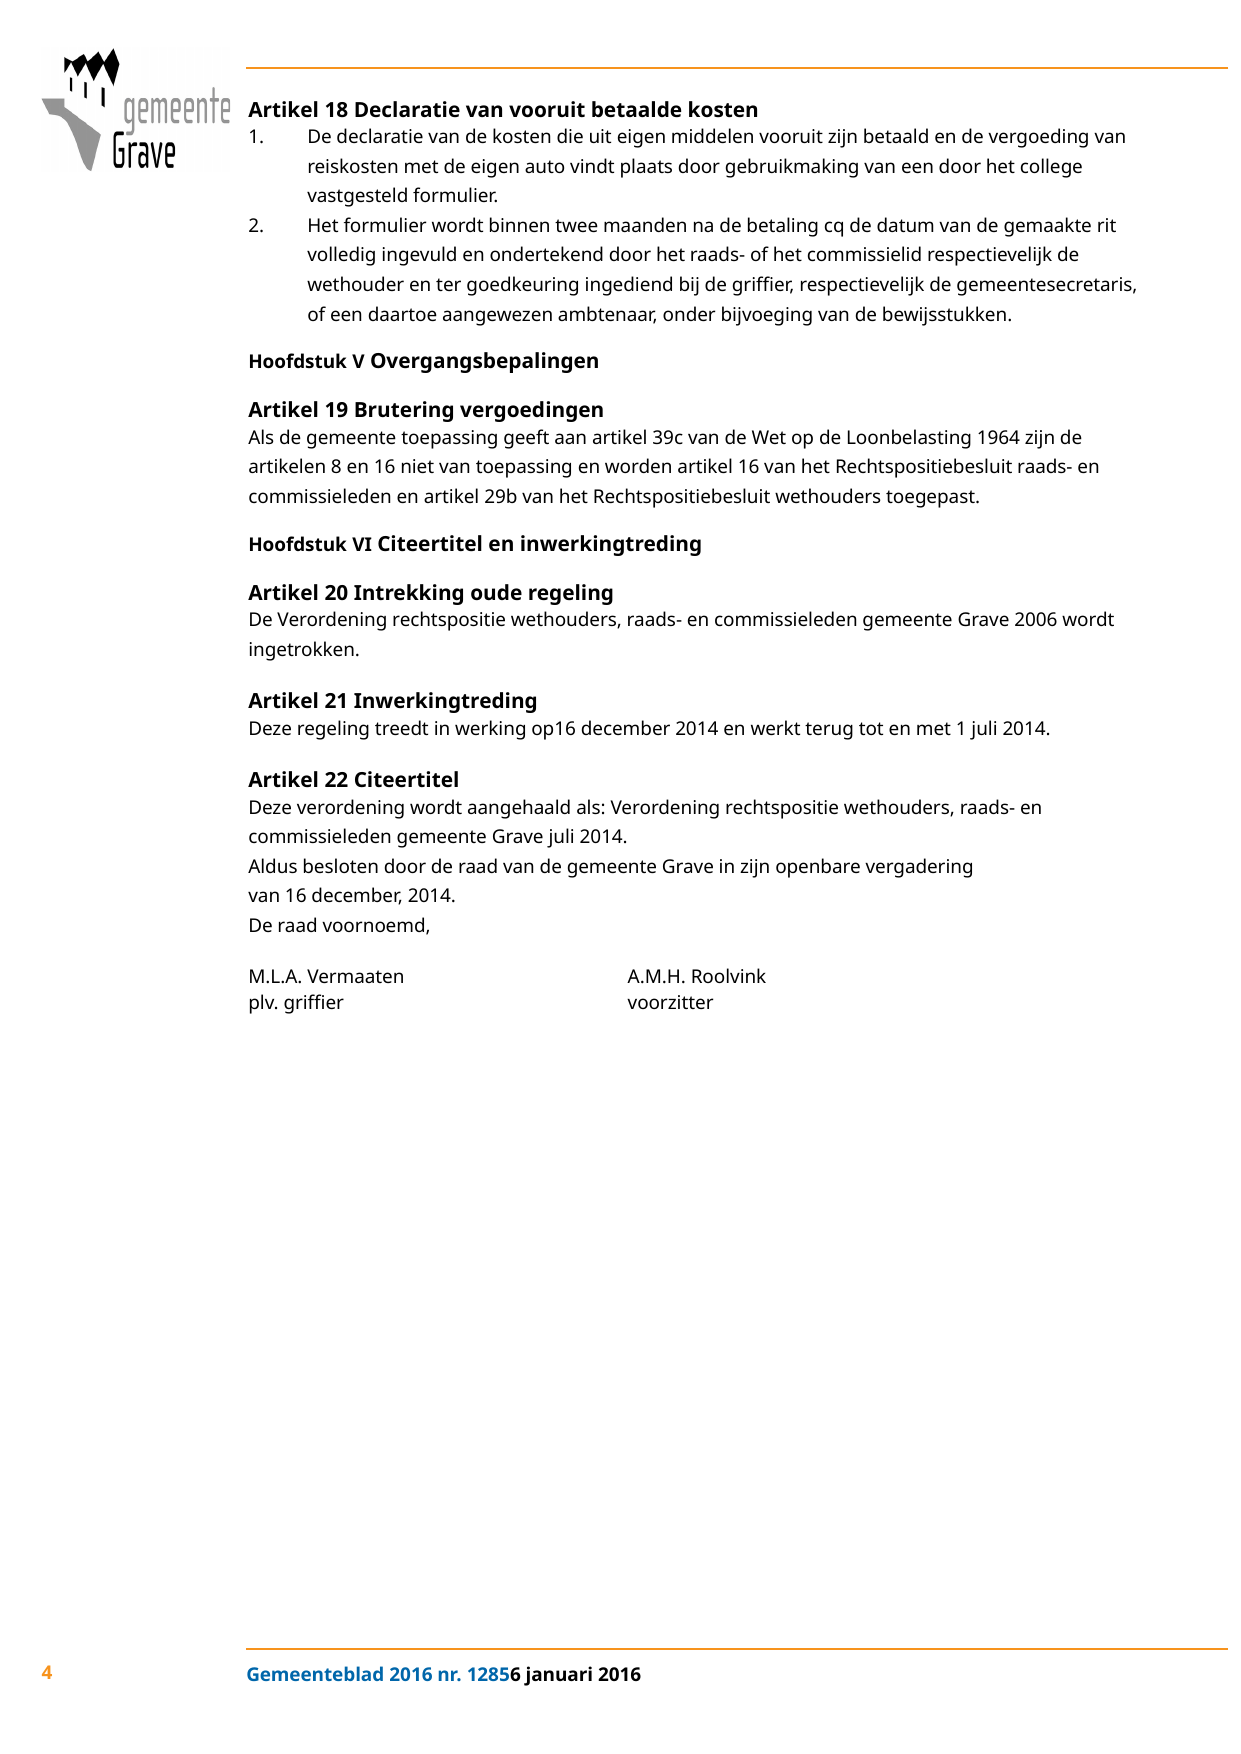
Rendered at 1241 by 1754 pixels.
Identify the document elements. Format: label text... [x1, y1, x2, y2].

text Hoofdstuk V Overgangsbepalingen [248, 346, 1152, 375]
text Deze regeling treedt in werking op16 december 2014 en werkt terug tot en met 1 juli 2014. [248, 715, 1152, 741]
text van 16 december, 2014. [248, 883, 1152, 908]
text Artikel 19 Brutering vergoedingen [248, 396, 1152, 424]
table_cell voorzitter [628, 990, 1152, 1015]
text Aldus besloten door de raad van de gemeente Grave in zijn openbare vergadering [248, 853, 1152, 879]
picture [41, 47, 231, 172]
table_cell [248, 938, 627, 964]
table_cell [628, 938, 1152, 964]
list De declaratie van de kosten die uit eigen middelen vooruit zijn betaald en de vergoeding van reiskosten met de eigen auto vindt plaats door gebruikmaking van een door het college vastgesteld formulier. [248, 123, 1152, 208]
text Als de gemeente toepassing geeft aan artikel 39c van de Wet op de Loonbelasting 1964 zijn de artikelen 8 en 16 niet van toepassing en worden artikel 16 van het Rechtspositiebesluit raads- en commissieleden en artikel 29b van het Rechtspositiebesluit wethouders toegepast. [248, 424, 1152, 509]
text Artikel 18 Declaratie van vooruit betaalde kosten [248, 95, 1152, 123]
table_header De raad voornoemd, [248, 912, 627, 938]
table_cell M.L.A. Vermaaten [248, 964, 627, 989]
table_cell A.M.H. Roolvink [628, 964, 1152, 989]
list Het formulier wordt binnen twee maanden na de betaling cq de datum van de gemaakte rit volledig ingevuld en ondertekend door het raads- of het commissielid respectievelijk de wethouder en ter goedkeuring ingediend bij de griffier, respectievelijk de gemeentesecretaris, of een daartoe aangewezen ambtenaar, onder bijvoeging van de bewijsstukken. [248, 212, 1152, 326]
table_header [628, 912, 1152, 938]
table_cell plv. griffier [248, 990, 627, 1015]
text Artikel 20 Intrekking oude regeling [248, 578, 1152, 607]
text De Verordening rechtspositie wethouders, raads- en commissieleden gemeente Grave 2006 wordt ingetrokken. [248, 607, 1152, 662]
text Artikel 22 Citeertitel [248, 765, 1152, 794]
text Deze verordening wordt aangehaald als: Verordening rechtspositie wethouders, raads- en commissieleden gemeente Grave juli 2014. [248, 794, 1152, 849]
text Artikel 21 Inwerkingtreding [248, 687, 1152, 715]
text Hoofdstuk VI Citeertitel en inwerkingtreding [248, 529, 1152, 557]
